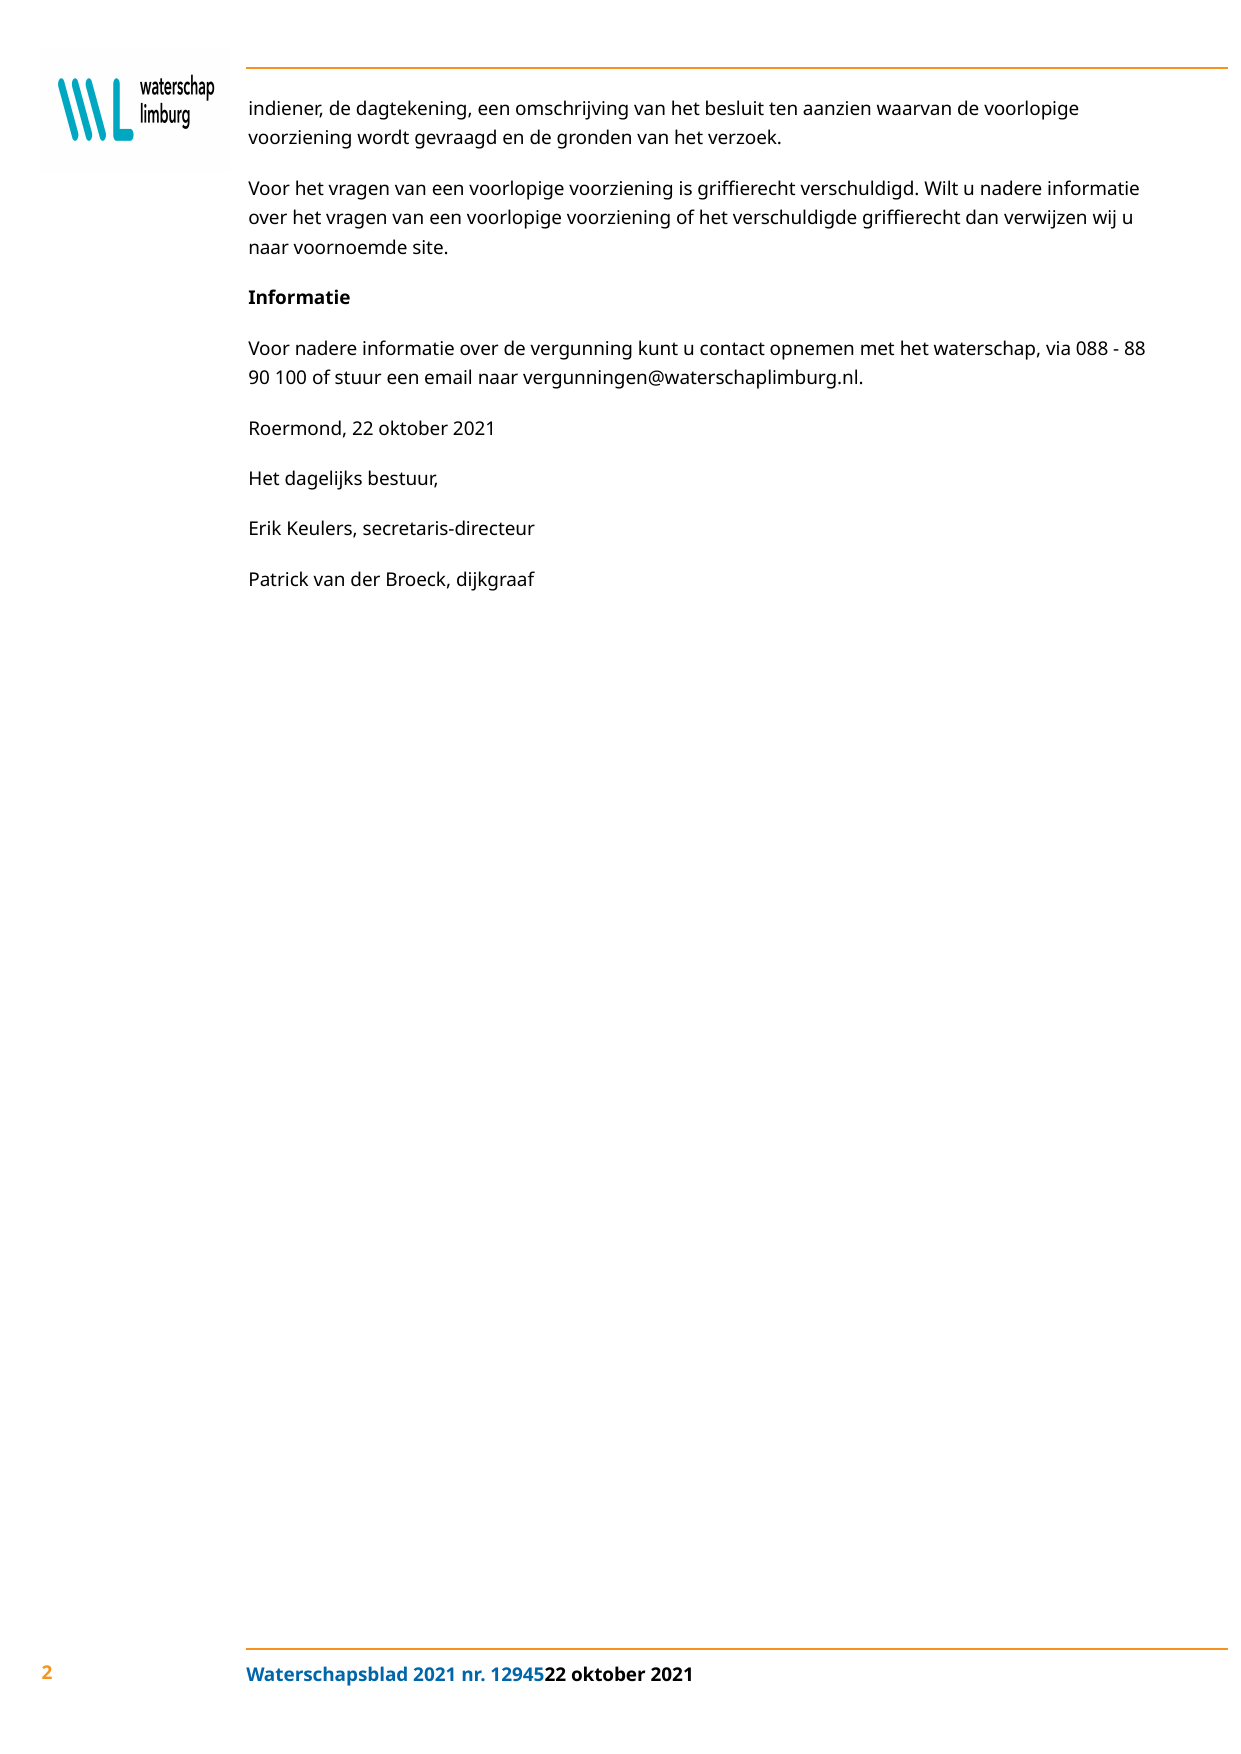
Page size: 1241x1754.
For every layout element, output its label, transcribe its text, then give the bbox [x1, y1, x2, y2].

text Patrick van der Broeck, dijkgraaf [248, 566, 1152, 592]
text Erik Keulers, secretaris-directeur [248, 516, 1152, 541]
text Het dagelijks bestuur, [248, 465, 1152, 491]
text Voor het vragen van een voorlopige voorziening is griffierecht verschuldigd. Wilt u nadere informatie over het vragen van een voorlopige voorziening of het verschuldigde griffierecht dan verwijzen wij u naar voornoemde site. [248, 175, 1152, 260]
text indiener, de dagtekening, een omschrijving van het besluit ten aanzien waarvan de voorlopige voorziening wordt gevraagd en de gronden van het verzoek. [248, 95, 1152, 150]
text Informatie [248, 284, 1152, 310]
text Voor nadere informatie over de vergunning kunt u contact opnemen met het waterschap, via 088 - 88 90 100 of stuur een email naar vergunningen@waterschaplimburg.nl. [248, 335, 1152, 390]
picture [41, 47, 231, 172]
text Roermond, 22 oktober 2021 [248, 415, 1152, 441]
